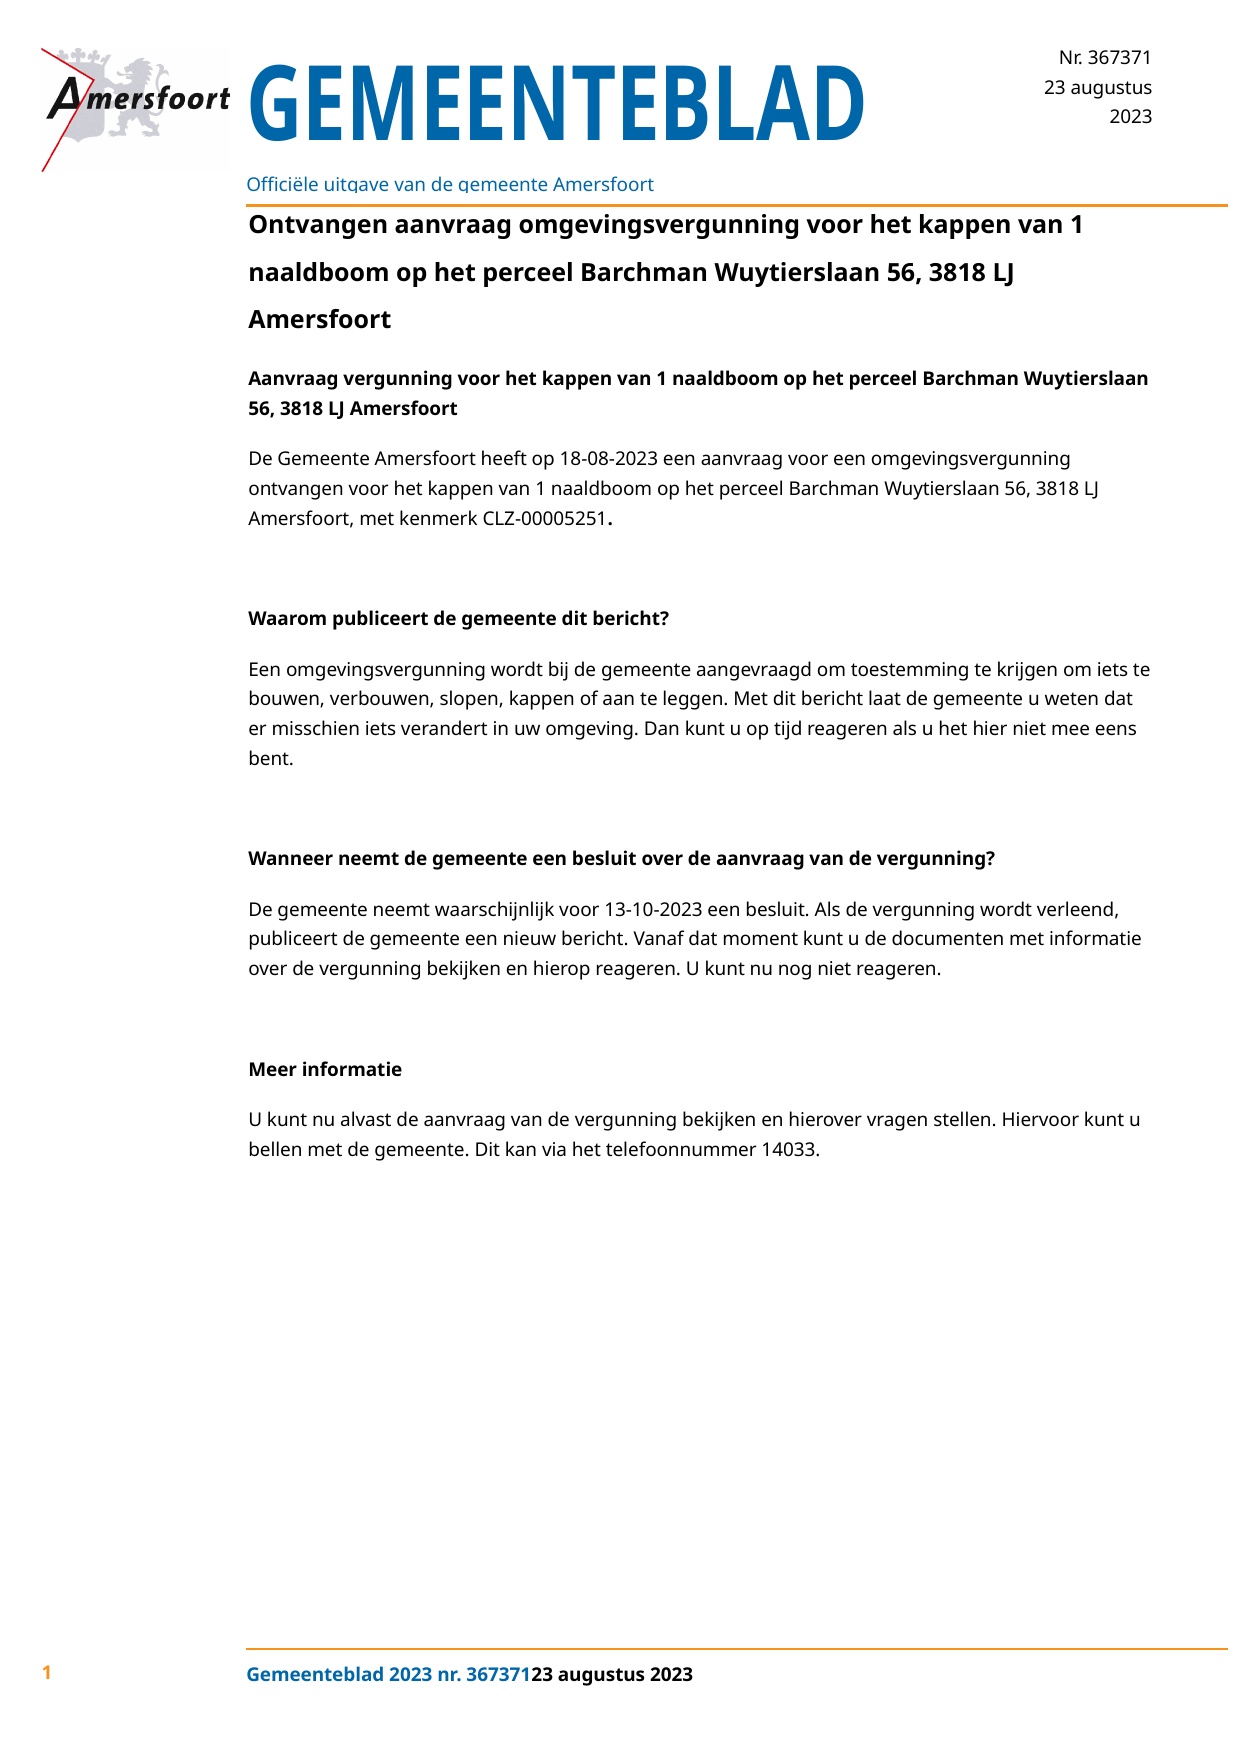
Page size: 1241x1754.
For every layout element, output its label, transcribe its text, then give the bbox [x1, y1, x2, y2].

text Een omgevingsvergunning wordt bij de gemeente aangevraagd om toestemming te krijgen om iets te bouwen, verbouwen, slopen, kappen of aan te leggen. Met dit bericht laat de gemeente u weten dat er misschien iets verandert in uw omgeving. Dan kunt u op tijd reageren als u het hier niet mee eens bent. [248, 656, 1152, 770]
text U kunt nu alvast de aanvraag van de vergunning bekijken en hierover vragen stellen. Hiervoor kunt u bellen met de gemeente. Dit kan via het telefoonnummer 14033. [248, 1106, 1152, 1162]
text De Gemeente Amersfoort heeft op 18-08-2023 een aanvraag voor een omgevingsvergunning ontvangen voor het kappen van 1 naaldboom op het perceel Barchman Wuytierslaan 56, 3818 LJ Amersfoort, met kenmerk CLZ-00005251. [248, 446, 1152, 530]
text De gemeente neemt waarschijnlijk voor 13-10-2023 een besluit. Als de vergunning wordt verleend, publiceert de gemeente een nieuw bericht. Vanaf dat moment kunt u de documenten met informatie over de vergunning bekijken en hierop reageren. U kunt nu nog niet reageren. [248, 896, 1152, 981]
text Meer informatie [248, 1056, 1152, 1082]
text Ontvangen aanvraag omgevingsvergunning voor het kappen van 1 naaldboom op het perceel Barchman Wuytierslaan 56, 3818 LJ Amersfoort [248, 207, 1152, 336]
picture [41, 47, 231, 172]
text Aanvraag vergunning voor het kappen van 1 naaldboom op het perceel Barchman Wuytierslaan 56, 3818 LJ Amersfoort [248, 366, 1152, 421]
text Wanneer neemt de gemeente een besluit over de aanvraag van de vergunning? [248, 846, 1152, 871]
text Waarom publiceert de gemeente dit bericht? [248, 606, 1152, 631]
